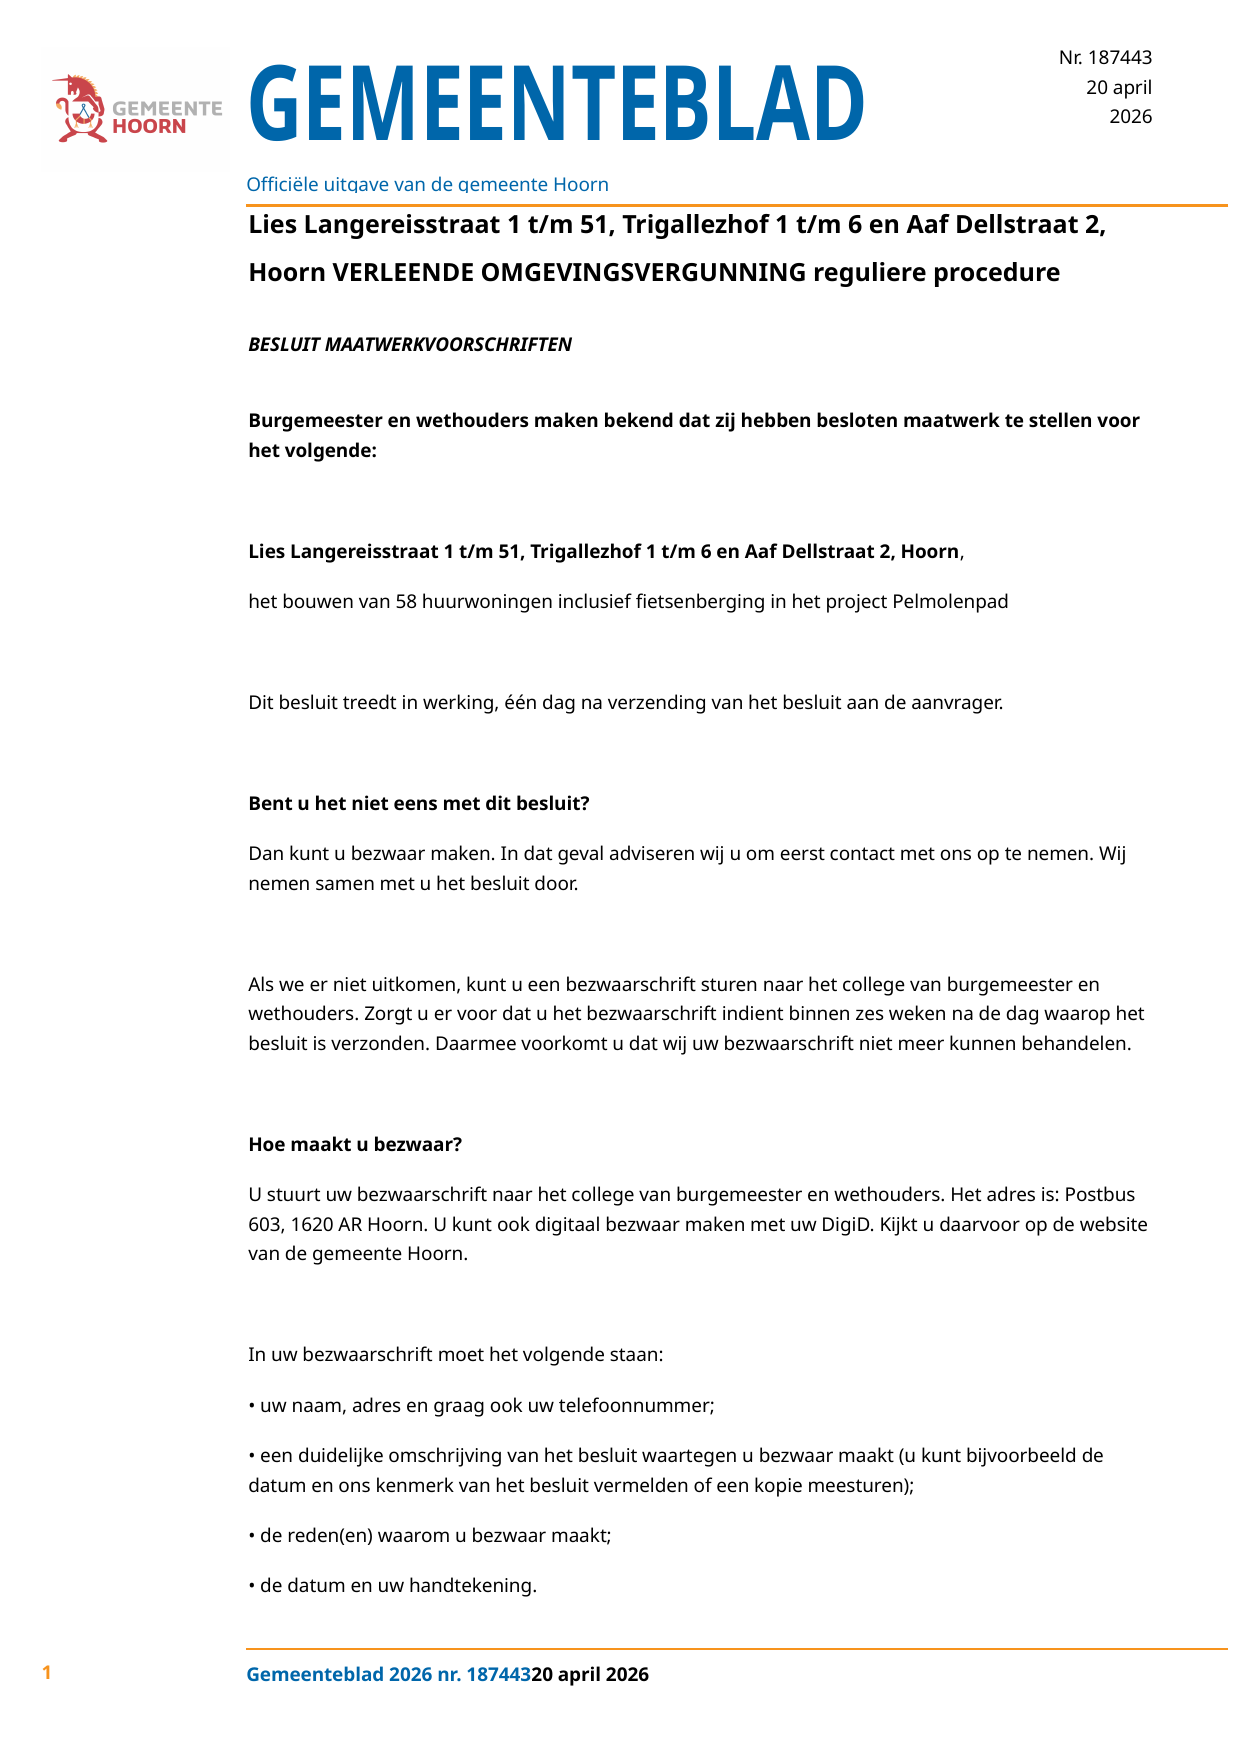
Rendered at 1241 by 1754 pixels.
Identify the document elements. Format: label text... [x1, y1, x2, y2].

text Dit besluit treedt in werking, één dag na verzending van het besluit aan de aanvrager. [248, 689, 1152, 715]
text • de datum en uw handtekening. [248, 1573, 1152, 1598]
text • een duidelijke omschrijving van het besluit waartegen u bezwaar maakt (u kunt bijvoorbeeld de datum en ons kenmerk van het besluit vermelden of een kopie meesturen); [248, 1442, 1152, 1497]
text Burgemeester en wethouders maken bekend dat zij hebben besloten maatwerk te stellen voor het volgende: [248, 408, 1152, 463]
text Hoe maakt u bezwaar? [248, 1131, 1152, 1157]
picture [41, 47, 231, 172]
text Lies Langereisstraat 1 t/m 51, Trigallezhof 1 t/m 6 en Aaf Dellstraat 2, Hoorn, [248, 538, 1152, 564]
text Bent u het niet eens met dit besluit? [248, 790, 1152, 816]
text Lies Langereisstraat 1 t/m 51, Trigallezhof 1 t/m 6 en Aaf Dellstraat 2, Hoorn VERLEENDE OMGEVINGSVERGUNNING reguliere procedure [248, 207, 1152, 288]
text BESLUIT MAATWERKVOORSCHRIFTEN [248, 331, 1152, 357]
text In uw bezwaarschrift moet het volgende staan: [248, 1341, 1152, 1367]
text • de reden(en) waarom u bezwaar maakt; [248, 1522, 1152, 1548]
text • uw naam, adres en graag ook uw telefoonnummer; [248, 1392, 1152, 1417]
text Als we er niet uitkomen, kunt u een bezwaarschrift sturen naar het college van burgemeester en wethouders. Zorgt u er voor dat u het bezwaarschrift indient binnen zes weken na de dag waarop het besluit is verzonden. Daarmee voorkomt u dat wij uw bezwaarschrift niet meer kunnen behandelen. [248, 971, 1152, 1056]
text het bouwen van 58 huurwoningen inclusief fietsenberging in het project Pelmolenpad [248, 588, 1152, 614]
text U stuurt uw bezwaarschrift naar het college van burgemeester en wethouders. Het adres is: Postbus 603, 1620 AR Hoorn. U kunt ook digitaal bezwaar maken met uw DigiD. Kijkt u daarvoor op de website van de gemeente Hoorn. [248, 1181, 1152, 1266]
text Dan kunt u bezwaar maken. In dat geval adviseren wij u om eerst contact met ons op te nemen. Wij nemen samen met u het besluit door. [248, 841, 1152, 896]
